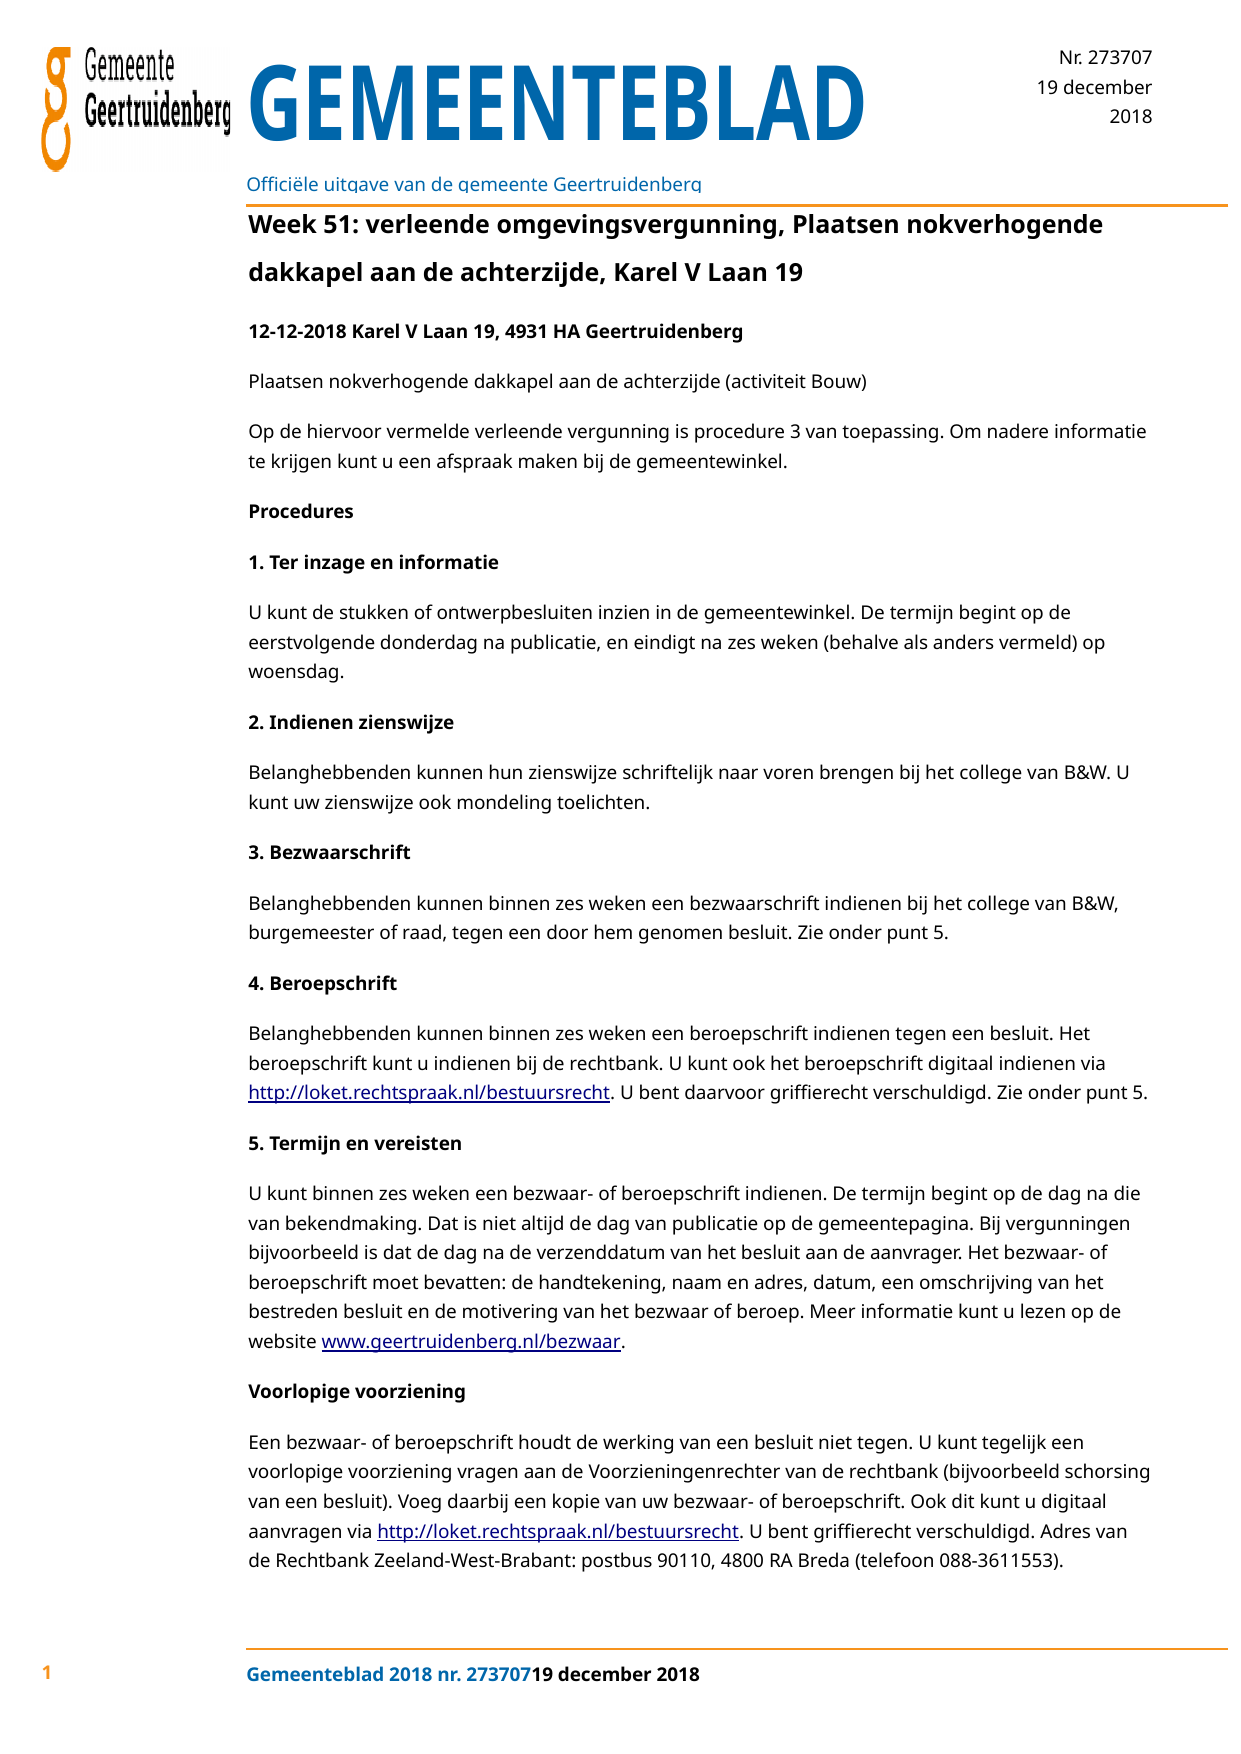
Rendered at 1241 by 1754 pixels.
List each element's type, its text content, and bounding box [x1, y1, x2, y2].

text 2. Indienen zienswijze [248, 709, 1152, 735]
text Belanghebbenden kunnen binnen zes weken een bezwaarschrift indienen bij het college van B&W, burgemeester of raad, tegen een door hem genomen besluit. Zie onder punt 5. [248, 890, 1152, 945]
text U kunt binnen zes weken een bezwaar- of beroepschrift indienen. De termijn begint op de dag na die van bekendmaking. Dat is niet altijd de dag van publicatie op de gemeentepagina. Bij vergunningen bijvoorbeeld is dat de dag na de verzenddatum van het besluit aan de aanvrager. Het bezwaar- of beroepschrift moet bevatten: de handtekening, naam en adres, datum, een omschrijving van het bestreden besluit en de motivering van het bezwaar of beroep. Meer informatie kunt u lezen op de website www.geertruidenberg.nl/bezwaar. [248, 1180, 1152, 1354]
picture [41, 47, 231, 172]
text 3. Bezwaarschrift [248, 839, 1152, 865]
text Week 51: verleende omgevingsvergunning, Plaatsen nokverhogende dakkapel aan de achterzijde, Karel V Laan 19 [248, 207, 1152, 288]
text 12-12-2018 Karel V Laan 19, 4931 HA Geertruidenberg [248, 318, 1152, 344]
text Belanghebbenden kunnen binnen zes weken een beroepschrift indienen tegen een besluit. Het beroepschrift kunt u indienen bij de rechtbank. U kunt ook het beroepschrift digitaal indienen via http://loket.rechtspraak.nl/bestuursrecht. U bent daarvoor griffierecht verschuldigd. Zie onder punt 5. [248, 1020, 1152, 1105]
text Een bezwaar- of beroepschrift houdt de werking van een besluit niet tegen. U kunt tegelijk een voorlopige voorziening vragen aan de Voorzieningenrechter van de rechtbank (bijvoorbeeld schorsing van een besluit). Voeg daarbij een kopie van uw bezwaar- of beroepschrift. Ook dit kunt u digitaal aanvragen via http://loket.rechtspraak.nl/bestuursrecht. U bent griffierecht verschuldigd. Adres van de Rechtbank Zeeland-West-Brabant: postbus 90110, 4800 RA Breda (telefoon 088-3611553). [248, 1429, 1152, 1573]
text Voorlopige voorziening [248, 1379, 1152, 1404]
text Plaatsen nokverhogende dakkapel aan de achterzijde (activiteit Bouw) [248, 368, 1152, 394]
text 5. Termijn en vereisten [248, 1130, 1152, 1156]
text U kunt de stukken of ontwerpbesluiten inzien in de gemeentewinkel. De termijn begint op de eerstvolgende donderdag na publicatie, en eindigt na zes weken (behalve als anders vermeld) op woensdag. [248, 599, 1152, 684]
text 1. Ter inzage en informatie [248, 549, 1152, 575]
text Procedures [248, 499, 1152, 524]
text Op de hiervoor vermelde verleende vergunning is procedure 3 van toepassing. Om nadere informatie te krijgen kunt u een afspraak maken bij de gemeentewinkel. [248, 419, 1152, 474]
text Belanghebbenden kunnen hun zienswijze schriftelijk naar voren brengen bij het college van B&W. U kunt uw zienswijze ook mondeling toelichten. [248, 759, 1152, 815]
text 4. Beroepschrift [248, 970, 1152, 996]
